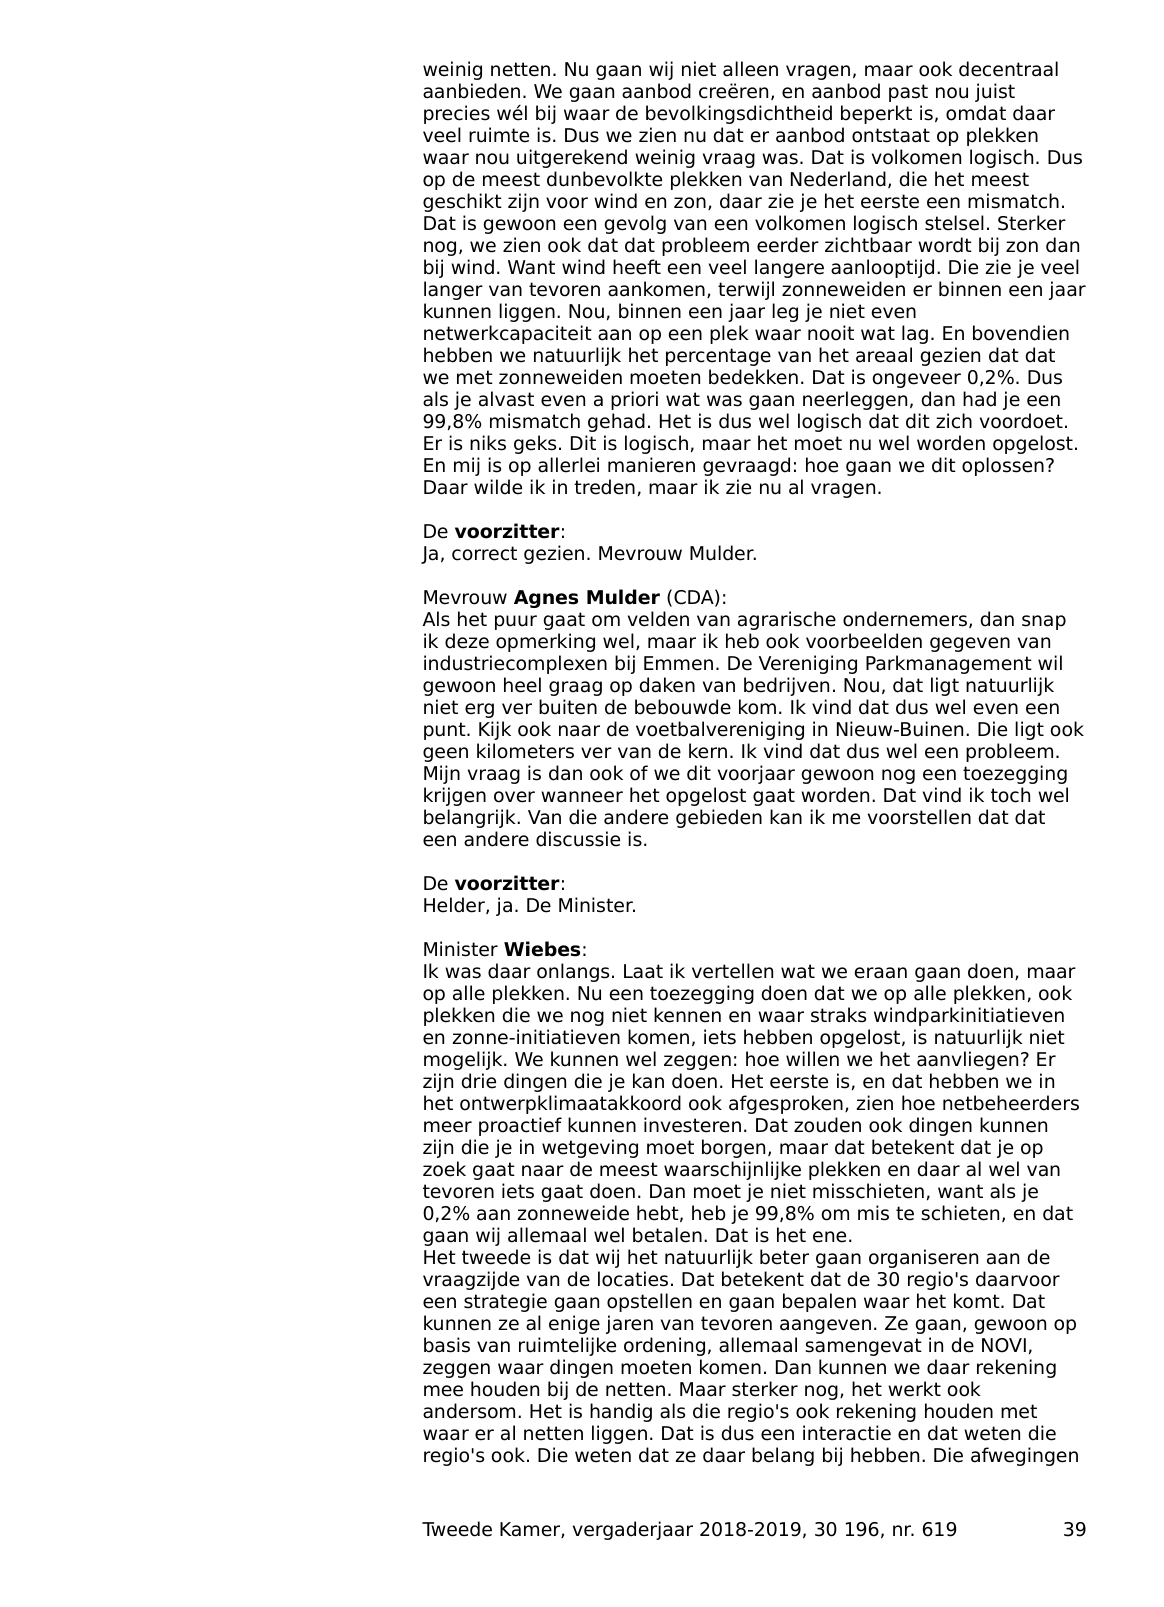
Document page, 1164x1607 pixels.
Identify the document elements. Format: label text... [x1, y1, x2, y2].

text Als het puur gaat om velden van agrarische ondernemers, dan snap ik deze opmerking wel, maar ik heb ook voorbeelden gegeven van industriecomplexen bij Emmen. De Vereniging Parkmanagement wil gewoon heel graag op daken van bedrijven. Nou, dat ligt natuurlijk niet erg ver buiten de bebouwde kom. Ik vind dat dus wel even een punt. Kijk ook naar de voetbalvereniging in Nieuw-Buinen. Die ligt ook geen kilometers ver van de kern. Ik vind dat dus wel een probleem. Mijn vraag is dan ook of we dit voorjaar gewoon nog een toezegging krijgen over wanneer het opgelost gaat worden. Dat vind ik toch wel belangrijk. Van die andere gebieden kan ik me voorstellen dat dat een andere discussie is. [422, 609, 1087, 851]
text De voorzitter: [422, 873, 1087, 895]
text weinig netten. Nu gaan wij niet alleen vragen, maar ook decentraal aanbieden. We gaan aanbod creëren, en aanbod past nou juist precies wél bij waar de bevolkingsdichtheid beperkt is, omdat daar veel ruimte is. Dus we zien nu dat er aanbod ontstaat op plekken waar nou uitgerekend weinig vraag was. Dat is volkomen logisch. Dus op de meest dunbevolkte plekken van Nederland, die het meest geschikt zijn voor wind en zon, daar zie je het eerste een mismatch. Dat is gewoon een gevolg van een volkomen logisch stelsel. Sterker nog, we zien ook dat dat probleem eerder zichtbaar wordt bij zon dan bij wind. Want wind heeft een veel langere aanlooptijd. Die zie je veel langer van tevoren aankomen, terwijl zonneweiden er binnen een jaar kunnen liggen. Nou, binnen een jaar leg je niet even netwerkcapaciteit aan op een plek waar nooit wat lag. En bovendien hebben we natuurlijk het percentage van het areaal gezien dat dat we met zonneweiden moeten bedekken. Dat is ongeveer 0,2%. Dus als je alvast even a priori wat was gaan neerleggen, dan had je een 99,8% mismatch gehad. Het is dus wel logisch dat dit zich voordoet. Er is niks geks. Dit is logisch, maar het moet nu wel worden opgelost. En mij is op allerlei manieren gevraagd: hoe gaan we dit oplossen? Daar wilde ik in treden, maar ik zie nu al vragen. [422, 59, 1087, 499]
text Mevrouw Agnes Mulder (CDA): [422, 587, 1087, 609]
text Ik was daar onlangs. Laat ik vertellen wat we eraan gaan doen, maar op alle plekken. Nu een toezegging doen dat we op alle plekken, ook plekken die we nog niet kennen en waar straks windparkinitiatieven en zonne-initiatieven komen, iets hebben opgelost, is natuurlijk niet mogelijk. We kunnen wel zeggen: hoe willen we het aanvliegen? Er zijn drie dingen die je kan doen. Het eerste is, en dat hebben we in het ontwerpklimaatakkoord ook afgesproken, zien hoe netbeheerders meer proactief kunnen investeren. Dat zouden ook dingen kunnen zijn die je in wetgeving moet borgen, maar dat betekent dat je op zoek gaat naar de meest waarschijnlijke plekken en daar al wel van tevoren iets gaat doen. Dan moet je niet misschieten, want als je 0,2% aan zonneweide hebt, heb je 99,8% om mis te schieten, en dat gaan wij allemaal wel betalen. Dat is het ene. [422, 961, 1087, 1247]
text Helder, ja. De Minister. [422, 895, 1087, 917]
text Minister Wiebes: [422, 939, 1087, 961]
text Het tweede is dat wij het natuurlijk beter gaan organiseren aan de vraagzijde van de locaties. Dat betekent dat de 30 regio's daarvoor een strategie gaan opstellen en gaan bepalen waar het komt. Dat kunnen ze al enige jaren van tevoren aangeven. Ze gaan, gewoon op basis van ruimtelijke ordening, allemaal samengevat in de NOVI, zeggen waar dingen moeten komen. Dan kunnen we daar rekening mee houden bij de netten. Maar sterker nog, het werkt ook andersom. Het is handig als die regio's ook rekening houden met waar er al netten liggen. Dat is dus een interactie en dat weten die regio's ook. Die weten dat ze daar belang bij hebben. Die afwegingen [422, 1247, 1087, 1467]
text Ja, correct gezien. Mevrouw Mulder. [422, 543, 1087, 565]
text De voorzitter: [422, 521, 1087, 543]
